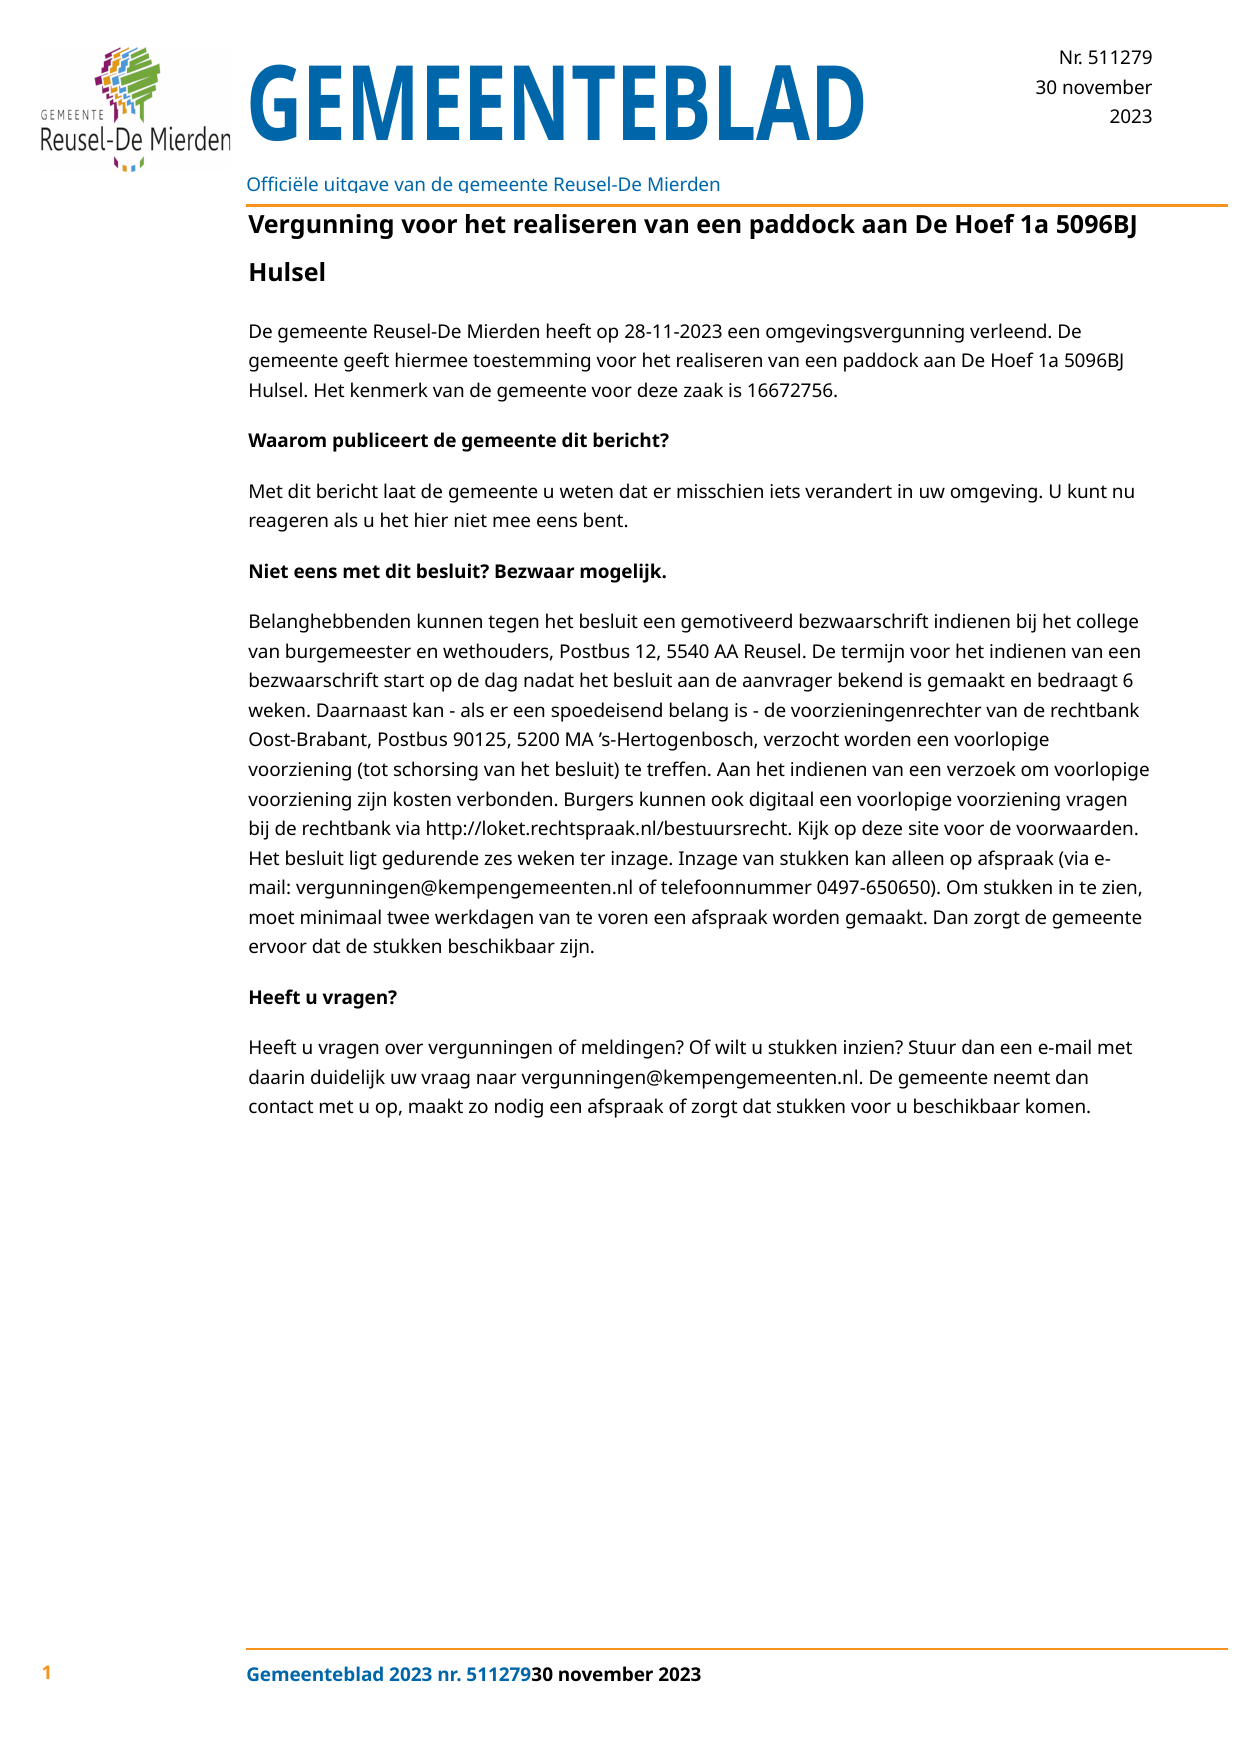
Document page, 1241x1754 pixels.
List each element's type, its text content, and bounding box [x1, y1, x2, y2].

text Niet eens met dit besluit? Bezwaar mogelijk. [248, 558, 1152, 584]
text Vergunning voor het realiseren van een paddock aan De Hoef 1a 5096BJ Hulsel [248, 207, 1152, 288]
picture [41, 47, 231, 172]
text Belanghebbenden kunnen tegen het besluit een gemotiveerd bezwaarschrift indienen bij het college van burgemeester en wethouders, Postbus 12, 5540 AA Reusel. De termijn voor het indienen van een bezwaarschrift start op de dag nadat het besluit aan de aanvrager bekend is gemaakt en bedraagt 6 weken. Daarnaast kan - als er een spoedeisend belang is - de voorzieningenrechter van de rechtbank Oost-Brabant, Postbus 90125, 5200 MA ’s-Hertogenbosch, verzocht worden een voorlopige voorziening (tot schorsing van het besluit) te treffen. Aan het indienen van een verzoek om voorlopige voorziening zijn kosten verbonden. Burgers kunnen ook digitaal een voorlopige voorziening vragen bij de rechtbank via http://loket.rechtspraak.nl/bestuursrecht. Kijk op deze site voor de voorwaarden. Het besluit ligt gedurende zes weken ter inzage. Inzage van stukken kan alleen op afspraak (via e-mail: vergunningen@kempengemeenten.nl of telefoonnummer 0497-650650). Om stukken in te zien, moet minimaal twee werkdagen van te voren een afspraak worden gemaakt. Dan zorgt de gemeente ervoor dat de stukken beschikbaar zijn. [248, 608, 1152, 959]
text De gemeente Reusel-De Mierden heeft op 28-11-2023 een omgevingsvergunning verleend. De gemeente geeft hiermee toestemming voor het realiseren van een paddock aan De Hoef 1a 5096BJ Hulsel. Het kenmerk van de gemeente voor deze zaak is 16672756. [248, 318, 1152, 403]
text Met dit bericht laat de gemeente u weten dat er misschien iets verandert in uw omgeving. U kunt nu reageren als u het hier niet mee eens bent. [248, 478, 1152, 533]
text Waarom publiceert de gemeente dit bericht? [248, 427, 1152, 453]
text Heeft u vragen? [248, 984, 1152, 1010]
text Heeft u vragen over vergunningen of meldingen? Of wilt u stukken inzien? Stuur dan een e-mail met daarin duidelijk uw vraag naar vergunningen@kempengemeenten.nl. De gemeente neemt dan contact met u op, maakt zo nodig een afspraak of zorgt dat stukken voor u beschikbaar komen. [248, 1034, 1152, 1119]
